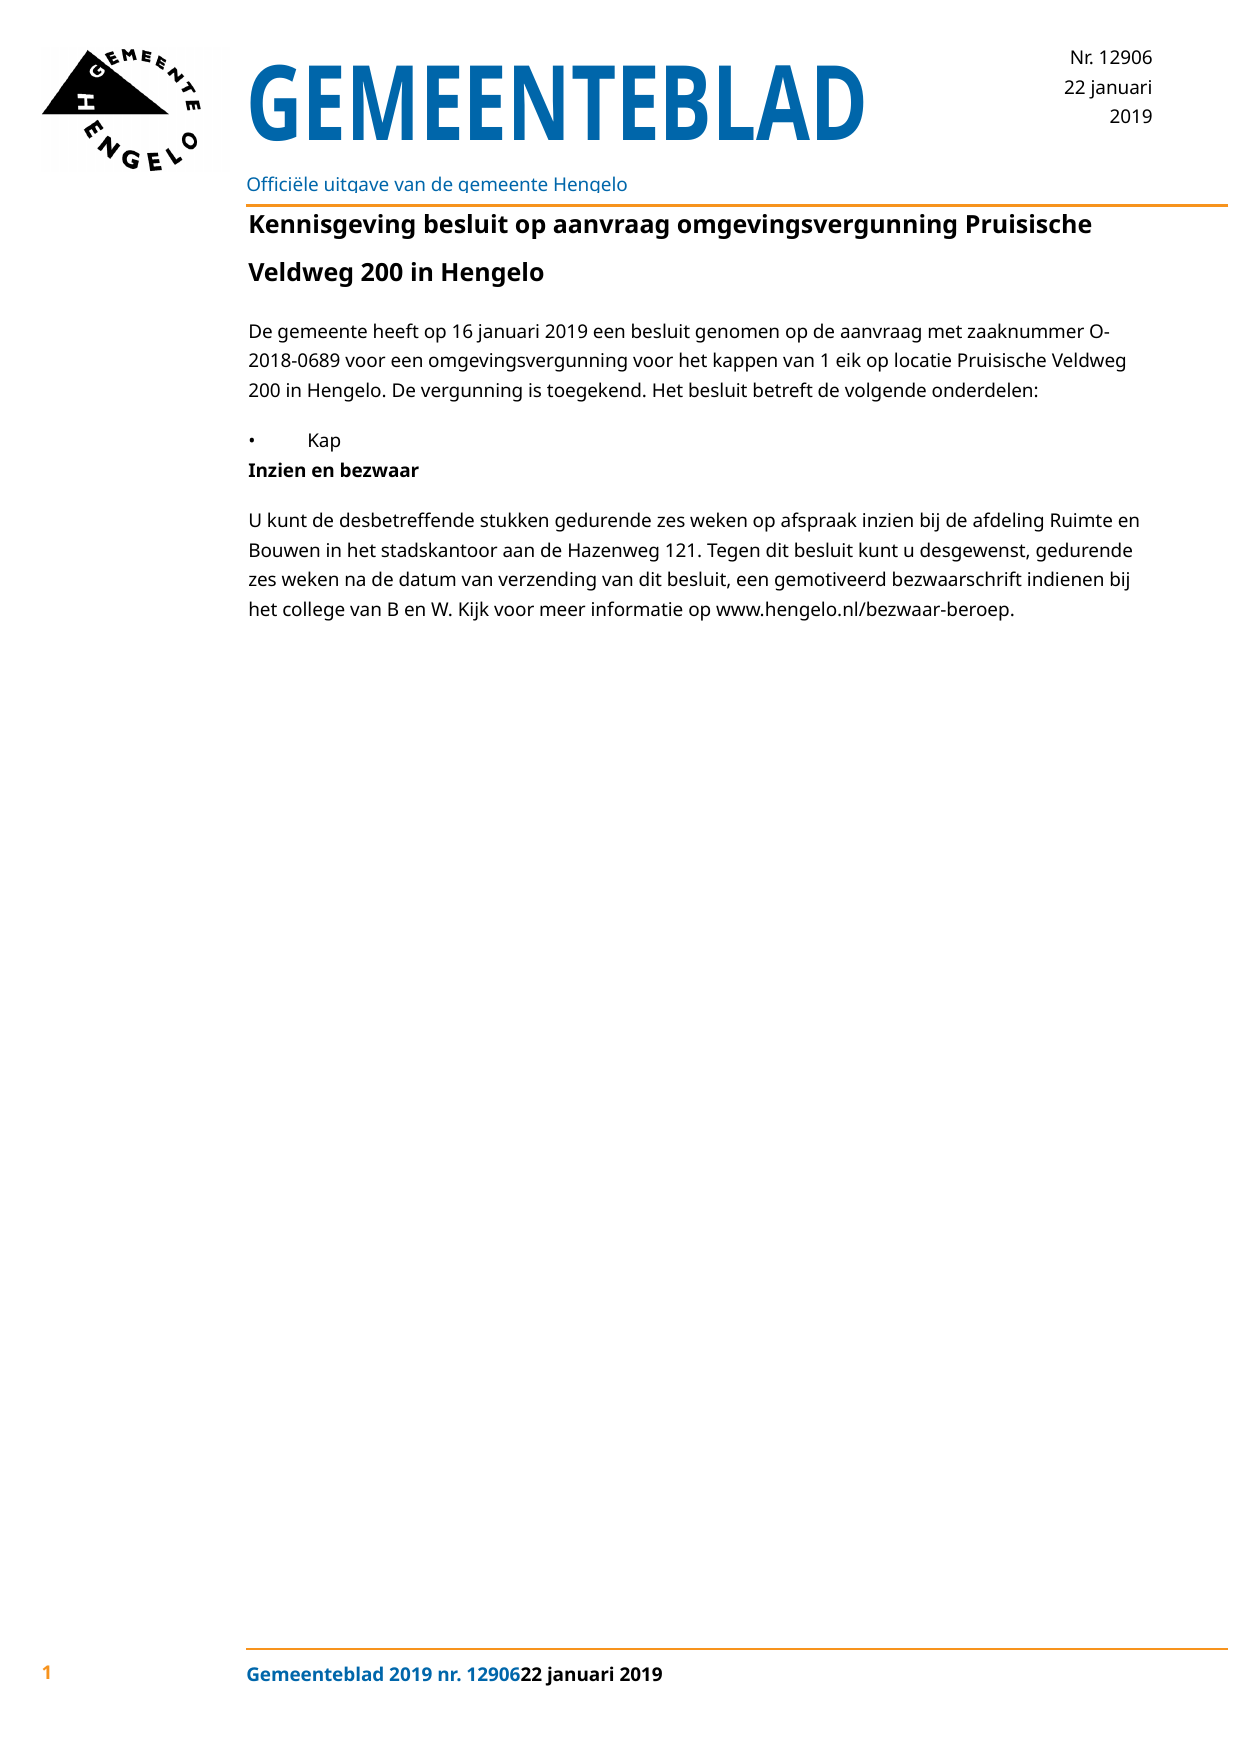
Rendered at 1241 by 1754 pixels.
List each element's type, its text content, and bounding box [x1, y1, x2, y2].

picture [41, 47, 231, 172]
text Kennisgeving besluit op aanvraag omgevingsvergunning Pruisische Veldweg 200 in Hengelo [248, 207, 1152, 288]
text De gemeente heeft op 16 januari 2019 een besluit genomen op de aanvraag met zaaknummer O-2018-0689 voor een omgevingsvergunning voor het kappen van 1 eik op locatie Pruisische Veldweg 200 in Hengelo. De vergunning is toegekend. Het besluit betreft de volgende onderdelen: [248, 318, 1152, 403]
list Kap [248, 427, 1152, 453]
text U kunt de desbetreffende stukken gedurende zes weken op afspraak inzien bij de afdeling Ruimte en Bouwen in het stadskantoor aan de Hazenweg 121. Tegen dit besluit kunt u desgewenst, gedurende zes weken na de datum van verzending van dit besluit, een gemotiveerd bezwaarschrift indienen bij het college van B en W. Kijk voor meer informatie op www.hengelo.nl/bezwaar-beroep. [248, 507, 1152, 622]
text Inzien en bezwaar [248, 457, 1152, 483]
